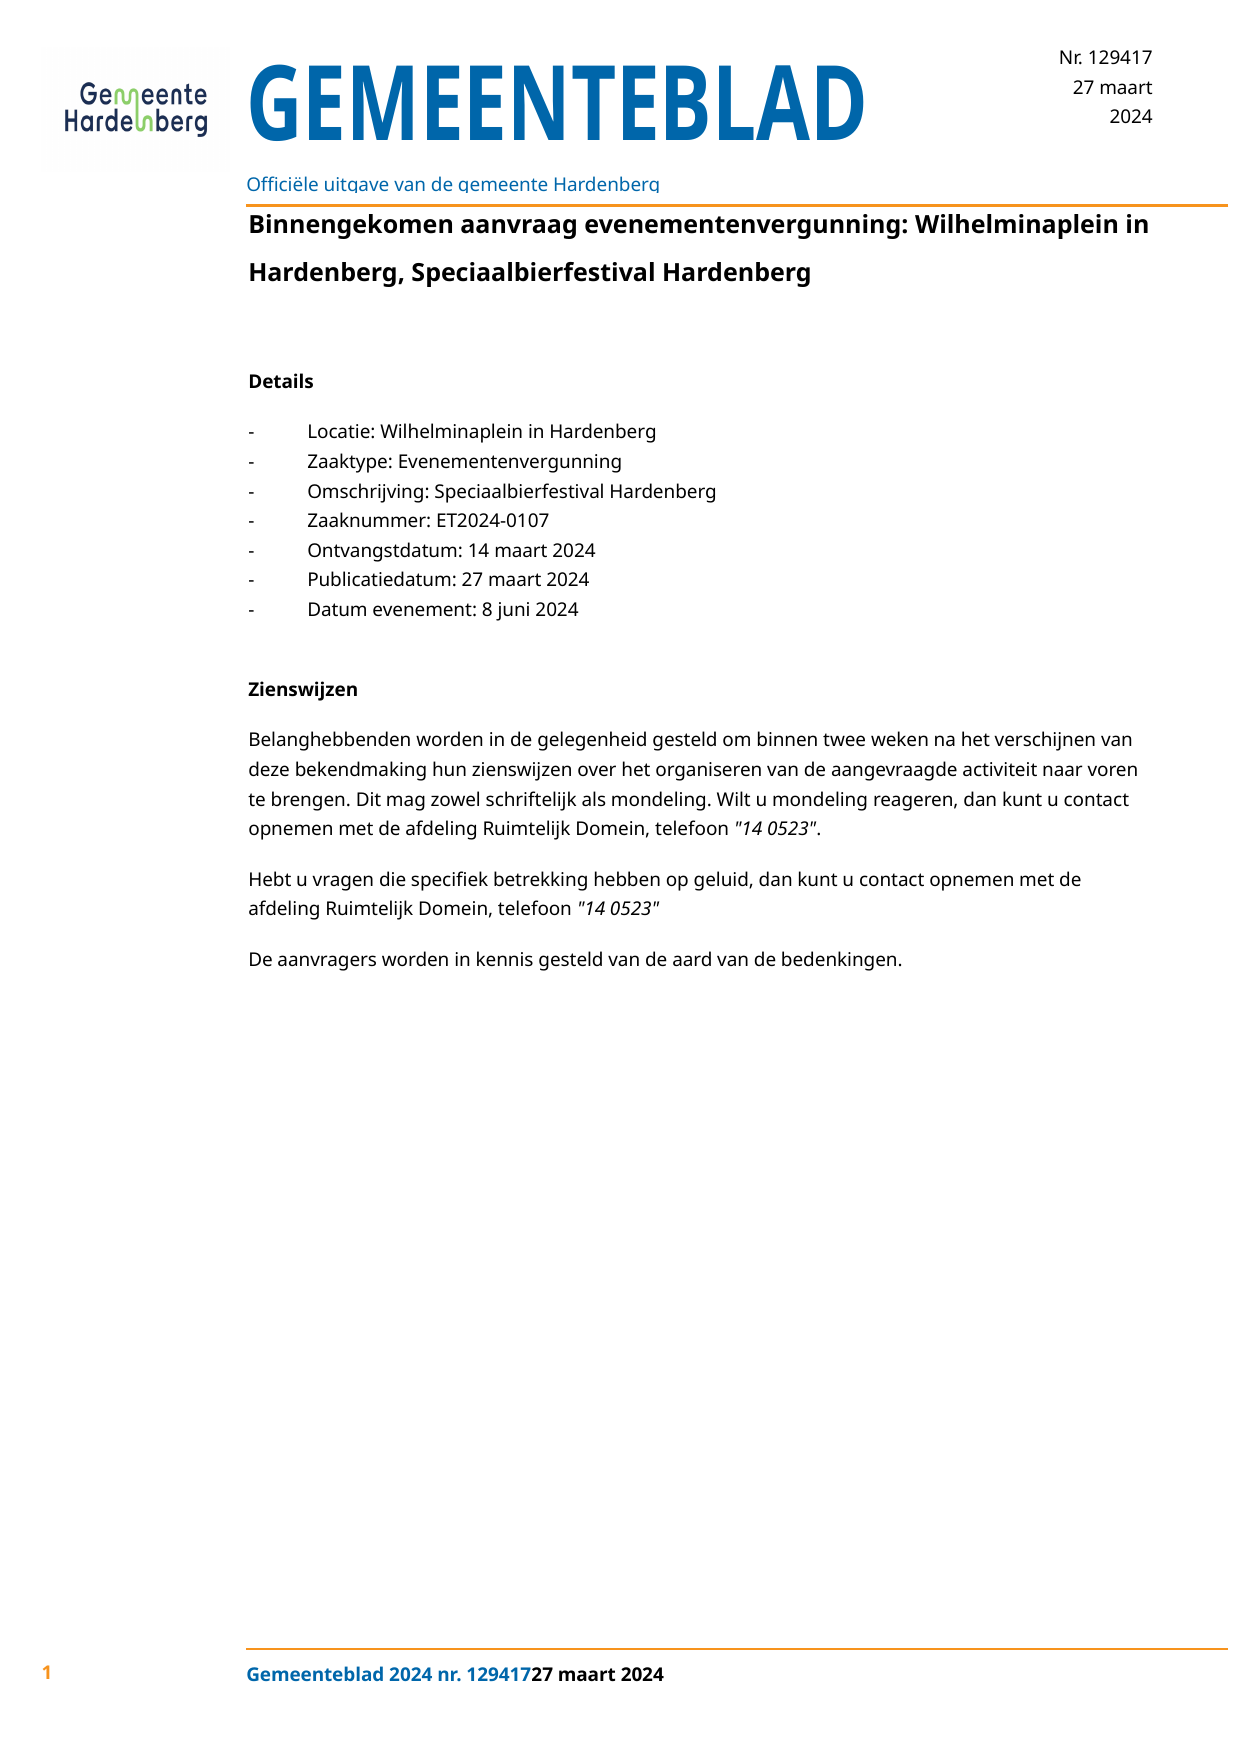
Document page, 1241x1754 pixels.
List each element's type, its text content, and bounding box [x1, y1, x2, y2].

text De aanvragers worden in kennis gesteld van de aard van de bedenkingen. [248, 946, 1152, 972]
list Locatie: Wilhelminaplein in Hardenberg [248, 419, 1152, 444]
picture [41, 47, 231, 172]
list Zaaknummer: ET2024-0107 [248, 507, 1152, 533]
text Belanghebbenden worden in de gelegenheid gesteld om binnen twee weken na het verschijnen van deze bekendmaking hun zienswijzen over het organiseren van de aangevraagde activiteit naar voren te brengen. Dit mag zowel schriftelijk als mondeling. Wilt u mondeling reageren, dan kunt u contact opnemen met de afdeling Ruimtelijk Domein, telefoon "14 0523". [248, 727, 1152, 841]
text Hebt u vragen die specifiek betrekking hebben op geluid, dan kunt u contact opnemen met de afdeling Ruimtelijk Domein, telefoon "14 0523" [248, 866, 1152, 921]
text Zienswijzen [248, 676, 1152, 702]
list Omschrijving: Speciaalbierfestival Hardenberg [248, 478, 1152, 504]
list Ontvangstdatum: 14 maart 2024 [248, 537, 1152, 563]
text Binnengekomen aanvraag evenementenvergunning: Wilhelminaplein in Hardenberg, Speciaalbierfestival Hardenberg [248, 207, 1152, 288]
list Zaaktype: Evenementenvergunning [248, 448, 1152, 474]
list Publicatiedatum: 27 maart 2024 [248, 567, 1152, 592]
list Datum evenement: 8 juni 2024 [248, 596, 1152, 622]
text Details [248, 368, 1152, 394]
